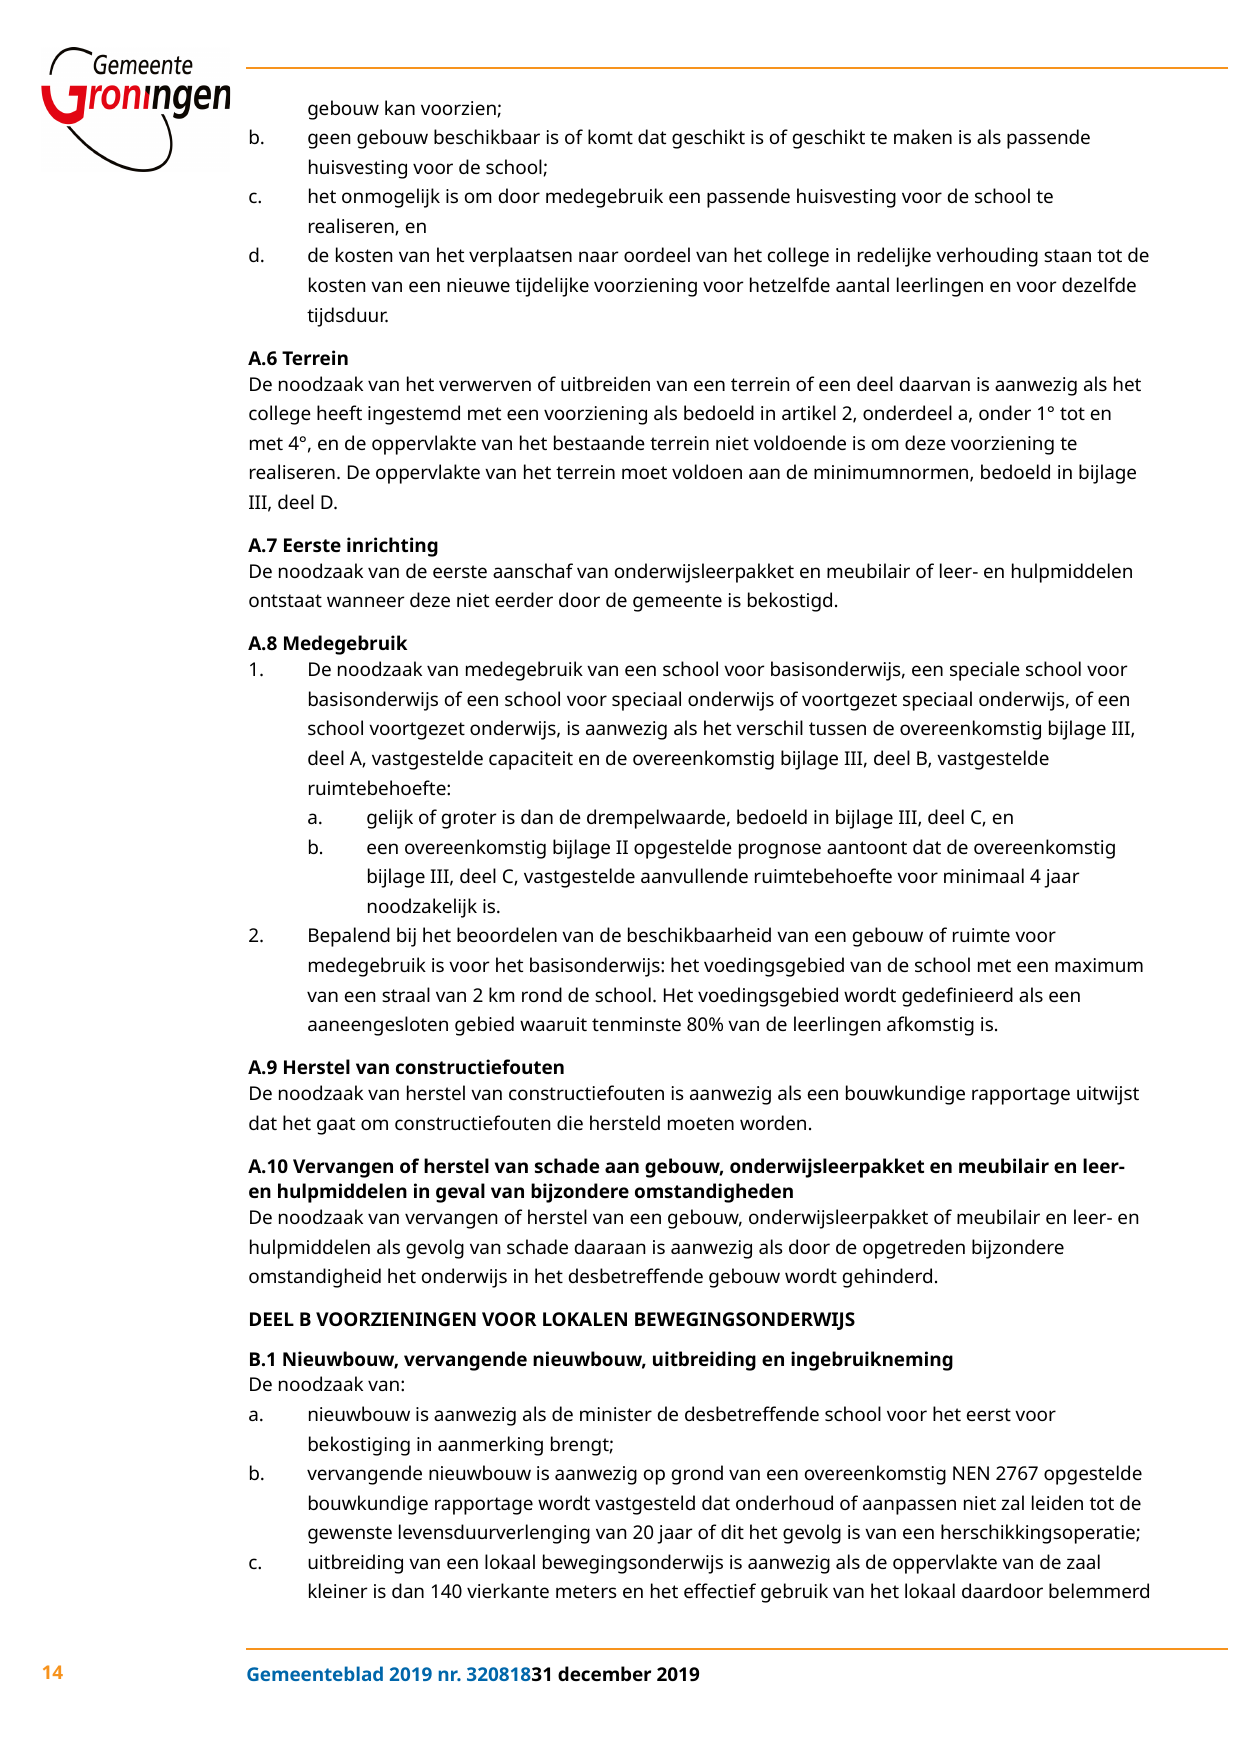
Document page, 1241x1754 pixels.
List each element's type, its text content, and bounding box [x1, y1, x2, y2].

list gelijk of groter is dan de drempelwaarde, bedoeld in bijlage III, deel C, en [307, 804, 1152, 830]
list nieuwbouw is aanwezig als de minister de desbetreffende school voor het eerst voor bekostiging in aanmerking brengt; [248, 1401, 1152, 1457]
text De noodzaak van vervangen of herstel van een gebouw, onderwijsleerpakket of meubilair en leer- en hulpmiddelen als gevolg van schade daaraan is aanwezig als door de opgetreden bijzondere omstandigheid het onderwijs in het desbetreffende gebouw wordt gehinderd. [248, 1204, 1152, 1289]
list geen gebouw beschikbaar is of komt dat geschikt is of geschikt te maken is als passende huisvesting voor de school; [248, 124, 1152, 180]
list vervangende nieuwbouw is aanwezig op grond van een overeenkomstig NEN 2767 opgestelde bouwkundige rapportage wordt vastgesteld dat onderhoud of aanpassen niet zal leiden tot de gewenste levensduurverlenging van 20 jaar of dit het gevolg is van een herschikkingsoperatie; [248, 1460, 1152, 1545]
text De noodzaak van: [248, 1372, 1152, 1397]
list Bepalend bij het beoordelen van de beschikbaarheid van een gebouw of ruimte voor medegebruik is voor het basisonderwijs: het voedingsgebied van de school met een maximum van een straal van 2 km rond de school. Het voedingsgebied wordt gedefinieerd als een aaneengesloten gebied waaruit tenminste 80% van de leerlingen afkomstig is. [248, 923, 1152, 1037]
text De noodzaak van het verwerven of uitbreiden van een terrein of een deel daarvan is aanwezig als het college heeft ingestemd met een voorziening als bedoeld in artikel 2, onderdeel a, onder 1° tot en met 4°, en de oppervlakte van het bestaande terrein niet voldoende is om deze voorziening te realiseren. De oppervlakte van het terrein moet voldoen aan de minimumnormen, bedoeld in bijlage III, deel D. [248, 371, 1152, 515]
text A.10 Vervangen of herstel van schade aan gebouw, onderwijsleerpakket en meubilair en leer- en hulpmiddelen in geval van bijzondere omstandigheden [248, 1153, 1152, 1204]
picture [41, 47, 231, 172]
list gebouw kan voorzien; [248, 95, 1152, 121]
list een overeenkomstig bijlage II opgestelde prognose aantoont dat de overeenkomstig bijlage III, deel C, vastgestelde aanvullende ruimtebehoefte voor minimaal 4 jaar noodzakelijk is. [307, 834, 1152, 919]
list uitbreiding van een lokaal bewegingsonderwijs is aanwezig als de oppervlakte van de zaal kleiner is dan 140 vierkante meters en het effectief gebruik van het lokaal daardoor belemmerd [248, 1549, 1152, 1604]
list het onmogelijk is om door medegebruik een passende huisvesting voor de school te realiseren, en [248, 183, 1152, 239]
text A.9 Herstel van constructiefouten [248, 1054, 1152, 1080]
text B.1 Nieuwbouw, vervangende nieuwbouw, uitbreiding en ingebruikneming [248, 1346, 1152, 1372]
text De noodzaak van herstel van constructiefouten is aanwezig als een bouwkundige rapportage uitwijst dat het gaat om constructiefouten die hersteld moeten worden. [248, 1080, 1152, 1136]
list De noodzaak van medegebruik van een school voor basisonderwijs, een speciale school voor basisonderwijs of een school voor speciaal onderwijs of voortgezet speciaal onderwijs, of een school voortgezet onderwijs, is aanwezig als het verschil tussen de overeenkomstig bijlage III, deel A, vastgestelde capaciteit en de overeenkomstig bijlage III, deel B, vastgestelde ruimtebehoefte: [248, 656, 1152, 800]
text A.8 Medegebruik [248, 631, 1152, 656]
text A.7 Eerste inrichting [248, 532, 1152, 558]
text De noodzaak van de eerste aanschaf van onderwijsleerpakket en meubilair of leer- en hulpmiddelen ontstaat wanneer deze niet eerder door de gemeente is bekostigd. [248, 558, 1152, 613]
text DEEL B VOORZIENINGEN VOOR LOKALEN BEWEGINGSONDERWIJS [248, 1307, 1152, 1332]
list de kosten van het verplaatsen naar oordeel van het college in redelijke verhouding staan tot de kosten van een nieuwe tijdelijke voorziening voor hetzelfde aantal leerlingen en voor dezelfde tijdsduur. [248, 243, 1152, 328]
text A.6 Terrein [248, 345, 1152, 371]
